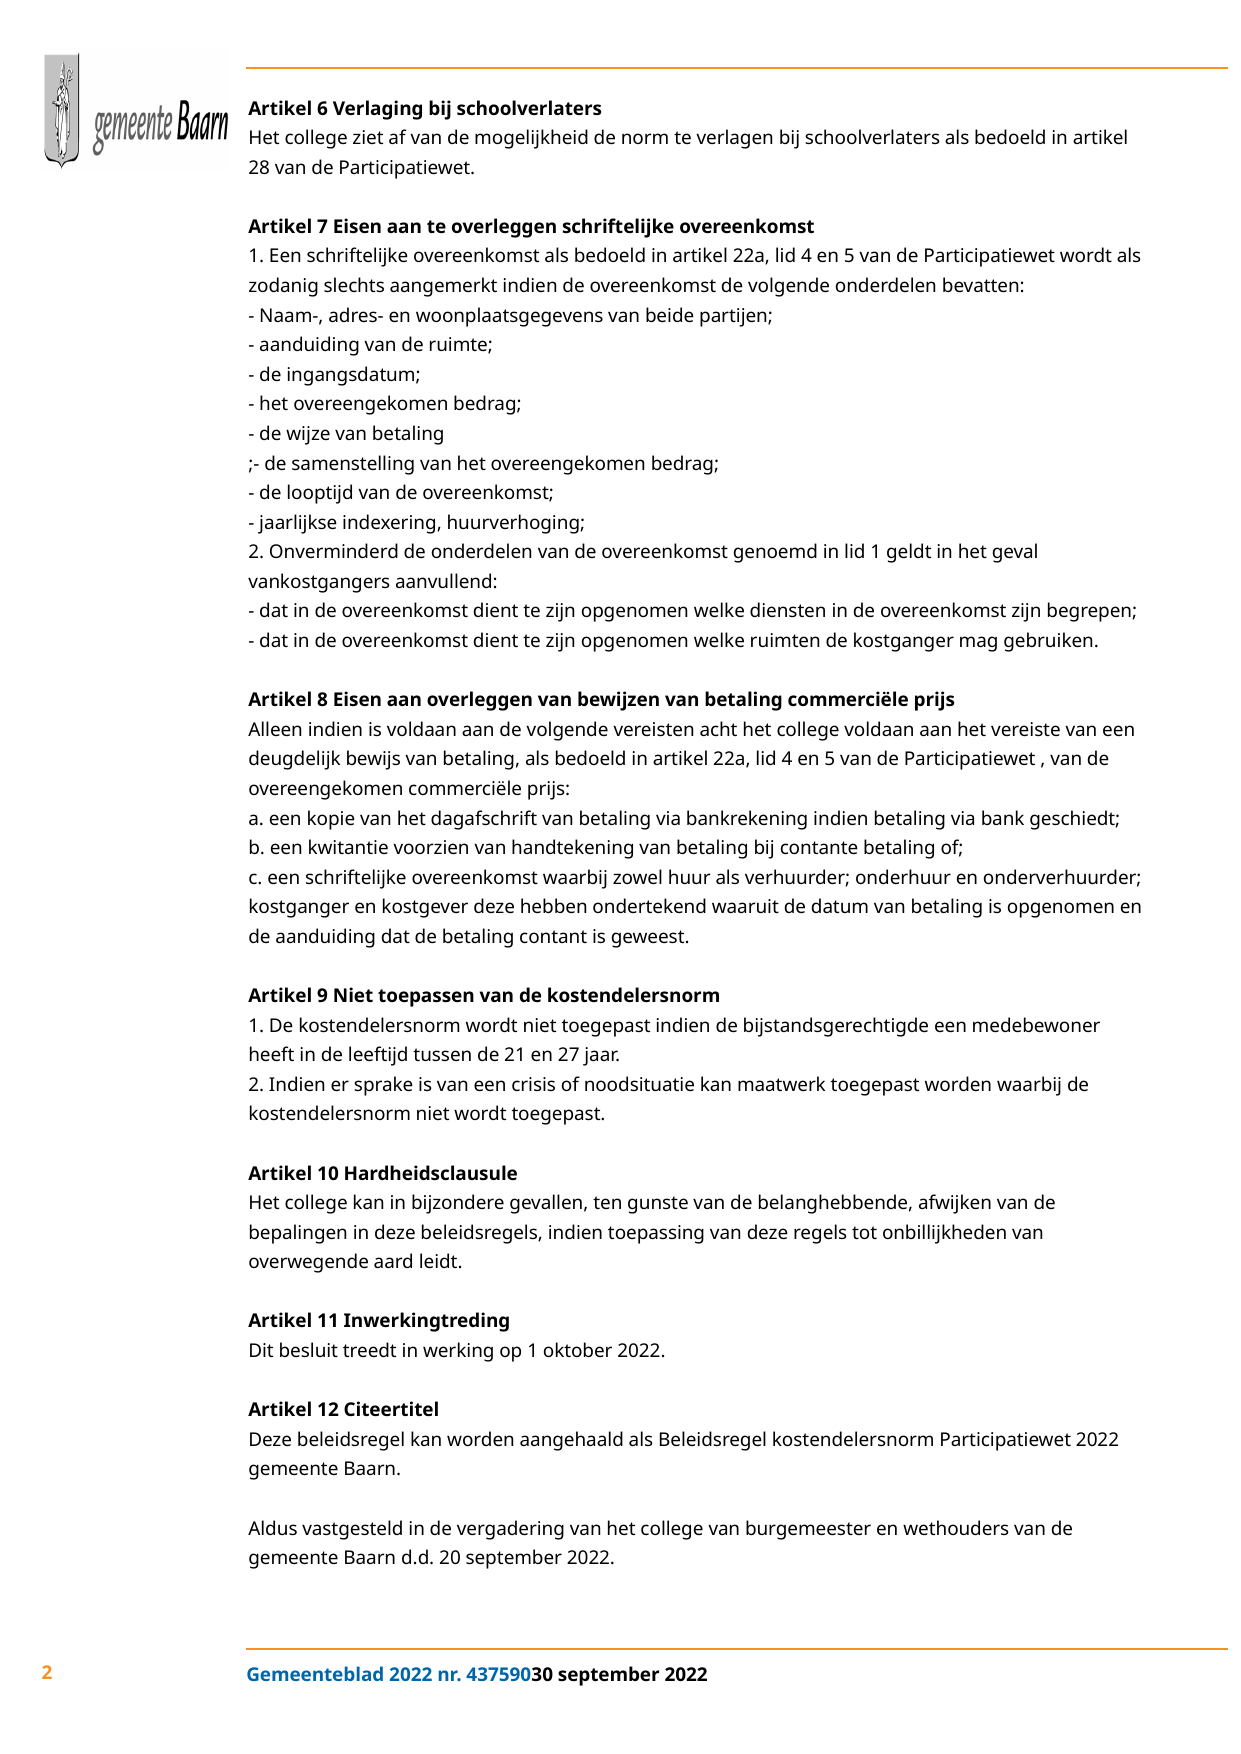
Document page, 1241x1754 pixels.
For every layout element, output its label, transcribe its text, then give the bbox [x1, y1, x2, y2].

text Artikel 9 Niet toepassen van de kostendelersnorm [248, 982, 1152, 1008]
picture [41, 47, 231, 172]
text - het overeengekomen bedrag; [248, 391, 1152, 416]
text Artikel 7 Eisen aan te overleggen schriftelijke overeenkomst [248, 213, 1152, 239]
text Het college ziet af van de mogelijkheid de norm te verlagen bij schoolverlaters als bedoeld in artikel 28 van de Participatiewet. [248, 124, 1152, 180]
text - de looptijd van de overeenkomst; [248, 479, 1152, 505]
text a. een kopie van het dagafschrift van betaling via bankrekening indien betaling via bank geschiedt; [248, 805, 1152, 831]
text Artikel 6 Verlaging bij schoolverlaters [248, 95, 1152, 121]
text - dat in de overeenkomst dient te zijn opgenomen welke ruimten de kostganger mag gebruiken. [248, 627, 1152, 653]
text - jaarlijkse indexering, huurverhoging; [248, 509, 1152, 535]
text b. een kwitantie voorzien van handtekening van betaling bij contante betaling of; [248, 834, 1152, 860]
text 1. Een schriftelijke overeenkomst als bedoeld in artikel 22a, lid 4 en 5 van de Participatiewet wordt als zodanig slechts aangemerkt indien de overeenkomst de volgende onderdelen bevatten: [248, 243, 1152, 298]
text 2. Onverminderd de onderdelen van de overeenkomst genoemd in lid 1 geldt in het geval vankostgangers aanvullend: [248, 538, 1152, 594]
text - de wijze van betaling [248, 420, 1152, 446]
text Artikel 11 Inwerkingtreding [248, 1308, 1152, 1333]
text Artikel 10 Hardheidsclausule [248, 1160, 1152, 1186]
text Artikel 8 Eisen aan overleggen van bewijzen van betaling commerciële prijs [248, 686, 1152, 712]
text - aanduiding van de ruimte; [248, 331, 1152, 357]
text ;- de samenstelling van het overeengekomen bedrag; [248, 450, 1152, 476]
text Deze beleidsregel kan worden aangehaald als Beleidsregel kostendelersnorm Participatiewet 2022 gemeente Baarn. [248, 1426, 1152, 1481]
text Aldus vastgesteld in de vergadering van het college van burgemeester en wethouders van de gemeente Baarn d.d. 20 september 2022. [248, 1515, 1152, 1570]
text Het college kan in bijzondere gevallen, ten gunste van de belanghebbende, afwijken van de bepalingen in deze beleidsregels, indien toepassing van deze regels tot onbillijkheden van overwegende aard leidt. [248, 1189, 1152, 1274]
text c. een schriftelijke overeenkomst waarbij zowel huur als verhuurder; onderhuur en onderverhuurder; kostganger en kostgever deze hebben ondertekend waaruit de datum van betaling is opgenomen en de aanduiding dat de betaling contant is geweest. [248, 864, 1152, 949]
text 2. Indien er sprake is van een crisis of noodsituatie kan maatwerk toegepast worden waarbij de kostendelersnorm niet wordt toegepast. [248, 1071, 1152, 1126]
text Artikel 12 Citeertitel [248, 1396, 1152, 1422]
text Dit besluit treedt in werking op 1 oktober 2022. [248, 1337, 1152, 1363]
text Alleen indien is voldaan aan de volgende vereisten acht het college voldaan aan het vereiste van een deugdelijk bewijs van betaling, als bedoeld in artikel 22a, lid 4 en 5 van de Participatiewet , van de overeengekomen commerciële prijs: [248, 716, 1152, 801]
text - Naam-, adres- en woonplaatsgegevens van beide partijen; [248, 302, 1152, 328]
text - de ingangsdatum; [248, 361, 1152, 387]
text 1. De kostendelersnorm wordt niet toegepast indien de bijstandsgerechtigde een medebewoner heeft in de leeftijd tussen de 21 en 27 jaar. [248, 1012, 1152, 1067]
text - dat in de overeenkomst dient te zijn opgenomen welke diensten in de overeenkomst zijn begrepen; [248, 598, 1152, 623]
